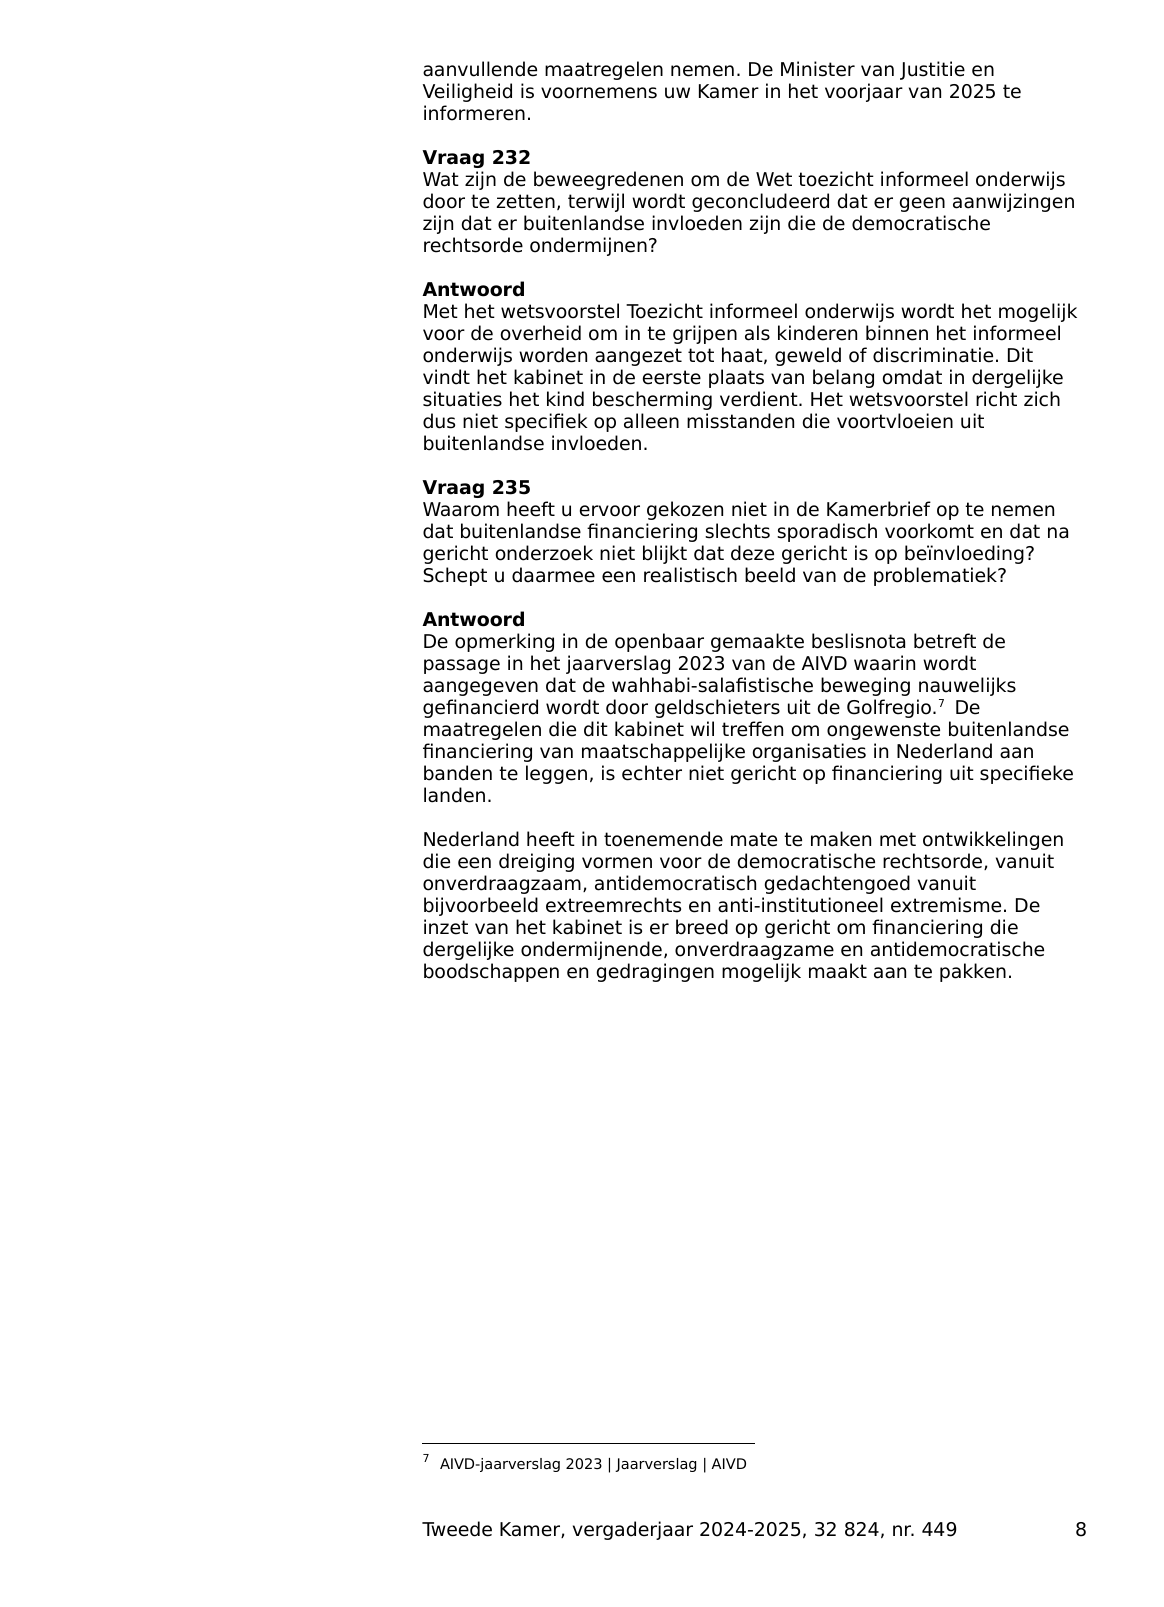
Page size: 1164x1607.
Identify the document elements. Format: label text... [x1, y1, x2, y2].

text Antwoord [422, 609, 1087, 631]
text Nederland heeft in toenemende mate te maken met ontwikkelingen die een dreiging vormen voor de democratische rechtsorde, vanuit onverdraagzaam, antidemocratisch gedachtengoed vanuit bijvoorbeeld extreemrechts en anti-institutioneel extremisme. De inzet van het kabinet is er breed op gericht om financiering die dergelijke ondermijnende, onverdraagzame en antidemocratische boodschappen en gedragingen mogelijk maakt aan te pakken. [422, 829, 1087, 983]
text Waarom heeft u ervoor gekozen niet in de Kamerbrief op te nemen dat buitenlandse financiering slechts sporadisch voorkomt en dat na gericht onderzoek niet blijkt dat deze gericht is op beïnvloeding? Schept u daarmee een realistisch beeld van de problematiek? [422, 499, 1087, 587]
text Met het wetsvoorstel Toezicht informeel onderwijs wordt het mogelijk voor de overheid om in te grijpen als kinderen binnen het informeel onderwijs worden aangezet tot haat, geweld of discriminatie. Dit vindt het kabinet in de eerste plaats van belang omdat in dergelijke situaties het kind bescherming verdient. Het wetsvoorstel richt zich dus niet specifiek op alleen misstanden die voortvloeien uit buitenlandse invloeden. [422, 301, 1087, 455]
text Vraag 232 [422, 147, 1087, 169]
text aanvullende maatregelen nemen. De Minister van Justitie en Veiligheid is voornemens uw Kamer in het voorjaar van 2025 te informeren. [422, 59, 1087, 125]
text Wat zijn de beweegredenen om de Wet toezicht informeel onderwijs door te zetten, terwijl wordt geconcludeerd dat er geen aanwijzingen zijn dat er buitenlandse invloeden zijn die de democratische rechtsorde ondermijnen? [422, 169, 1087, 257]
text De opmerking in de openbaar gemaakte beslisnota betreft de passage in het jaarverslag 2023 van de AIVD waarin wordt aangegeven dat de wahhabi-salafistische beweging nauwelijks gefinancierd wordt door geldschieters uit de Golfregio. De maatregelen die dit kabinet wil treffen om ongewenste buitenlandse financiering van maatschappelijke organisaties in Nederland aan banden te leggen, is echter niet gericht op financiering uit specifieke landen. [422, 631, 1087, 807]
text Antwoord [422, 279, 1087, 301]
text Vraag 235 [422, 477, 1087, 499]
text AIVD-jaarverslag 2023 | Jaarverslag | AIVD [422, 1452, 1087, 1474]
